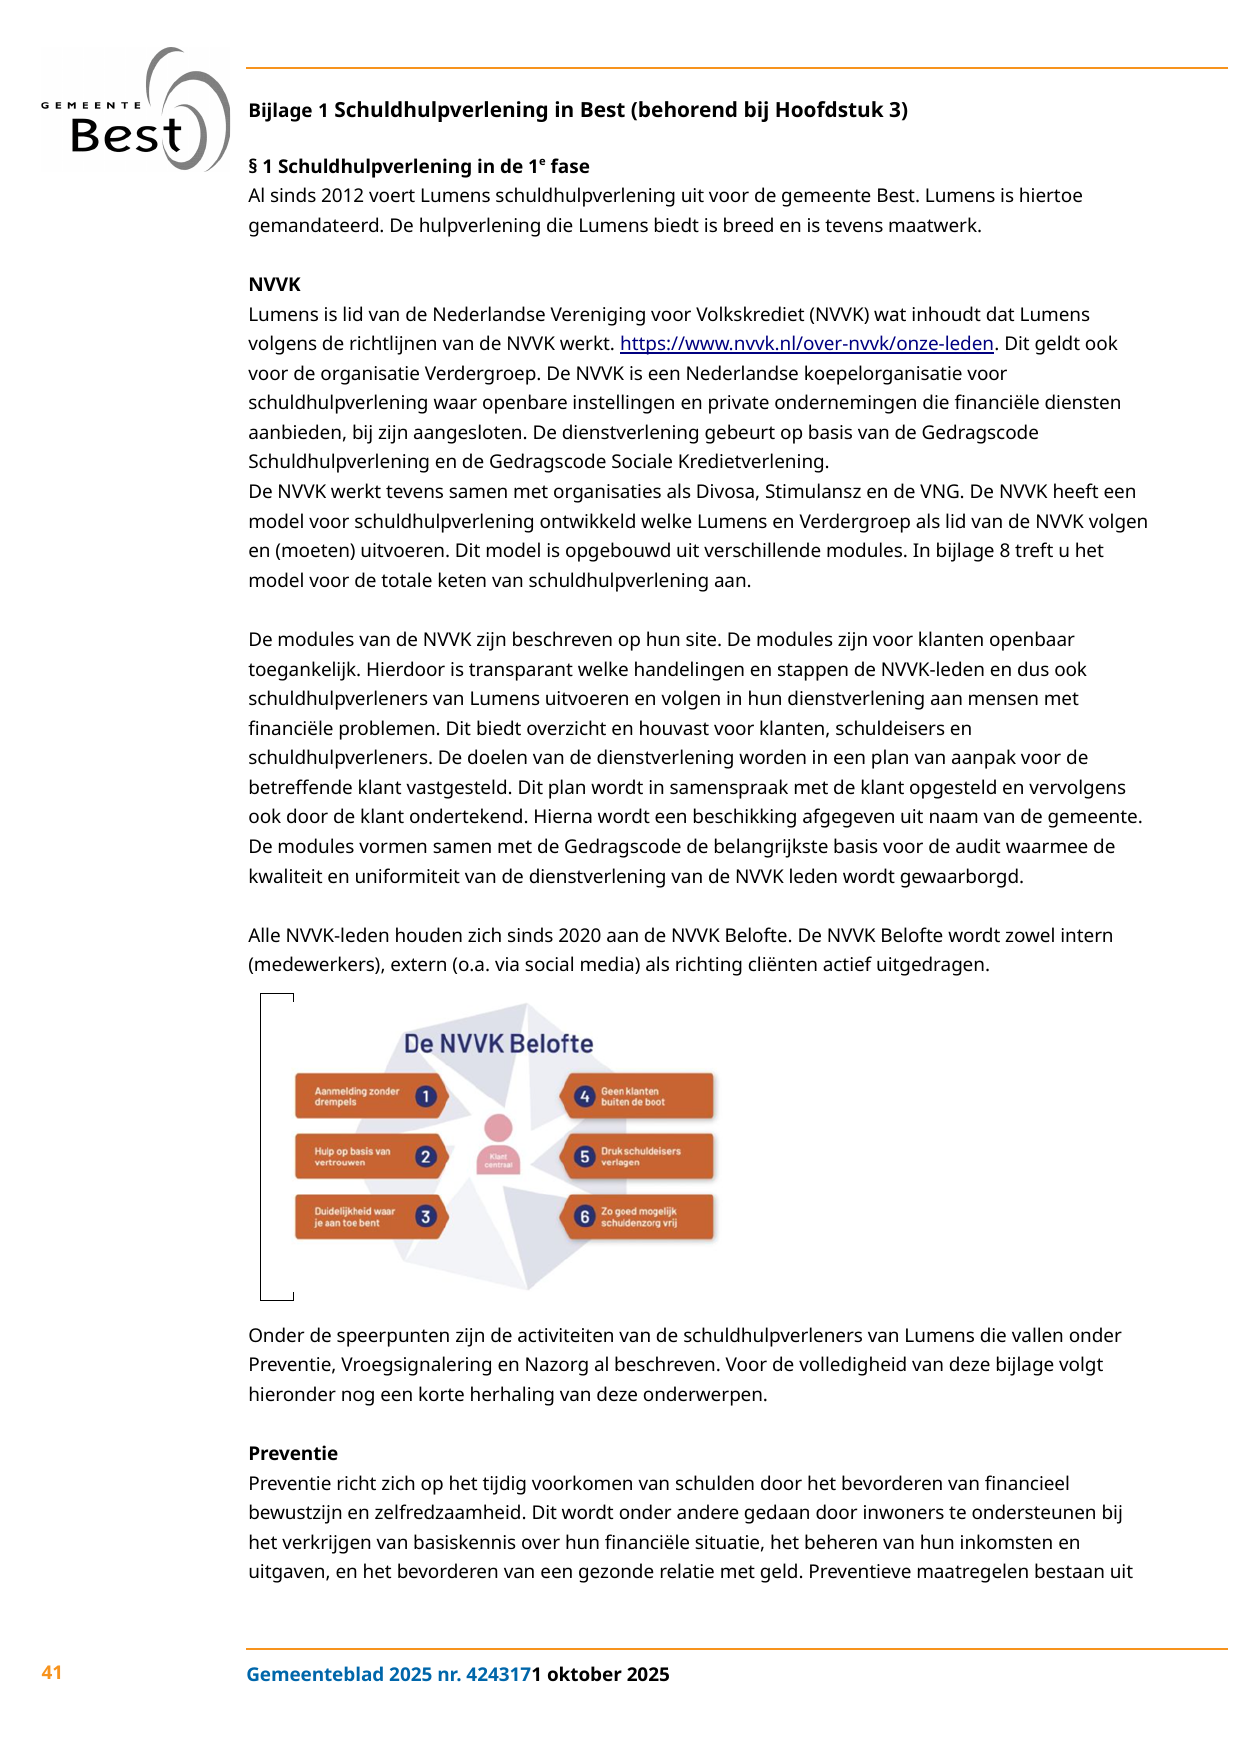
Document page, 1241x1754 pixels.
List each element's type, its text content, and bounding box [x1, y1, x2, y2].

text Preventie [248, 1440, 1152, 1466]
text Alle NVVK-leden houden zich sinds 2020 aan de NVVK Belofte. De NVVK Belofte wordt zowel intern (medewerkers), extern (o.a. via social media) als richting cliënten actief uitgedragen. [248, 922, 1152, 977]
text De modules van de NVVK zijn beschreven op hun site. De modules zijn voor klanten openbaar toegankelijk. Hierdoor is transparant welke handelingen en stappen de NVVK-leden en dus ook schuldhulpverleners van Lumens uitvoeren en volgen in hun dienstverlening aan mensen met financiële problemen. Dit biedt overzicht en houvast voor klanten, schuldeisers en schuldhulpverleners. De doelen van de dienstverlening worden in een plan van aanpak voor de betreffende klant vastgesteld. Dit plan wordt in samenspraak met de klant opgesteld en vervolgens ook door de klant ondertekend. Hierna wordt een beschikking afgegeven uit naam van de gemeente. De modules vormen samen met de Gedragscode de belangrijkste basis voor de audit waarmee de kwaliteit en uniformiteit van de dienstverlening van de NVVK leden wordt gewaarborgd. [248, 626, 1152, 889]
text § 1 Schuldhulpverlening in de 1e fase [248, 153, 1152, 179]
text Bijlage 1 Schuldhulpverlening in Best (behorend bij Hoofdstuk 3) [248, 95, 1152, 123]
text Lumens is lid van de Nederlandse Vereniging voor Volkskrediet (NVVK) wat inhoudt dat Lumens volgens de richtlijnen van de NVVK werkt. https://www.nvvk.nl/over-nvvk/onze-leden. Dit geldt ook voor de organisatie Verdergroep. De NVVK is een Nederlandse koepelorganisatie voor schuldhulpverlening waar openbare instellingen en private ondernemingen die financiële diensten aanbieden, bij zijn aangesloten. De dienstverlening gebeurt op basis van de Gedragscode Schuldhulpverlening en de Gedragscode Sociale Kredietverlening. [248, 301, 1152, 474]
text Al sinds 2012 voert Lumens schuldhulpverlening uit voor de gemeente Best. Lumens is hiertoe gemandateerd. De hulpverlening die Lumens biedt is breed en is tevens maatwerk. [248, 182, 1152, 238]
text NVVK [248, 271, 1152, 297]
picture [41, 47, 231, 172]
text De NVVK werkt tevens samen met organisaties als Divosa, Stimulansz en de VNG. De NVVK heeft een model voor schuldhulpverlening ontwikkeld welke Lumens en Verdergroep als lid van de NVVK volgen en (moeten) uitvoeren. Dit model is opgebouwd uit verschillende modules. In bijlage 8 treft u het model voor de totale keten van schuldhulpverlening aan. [248, 478, 1152, 593]
text Preventie richt zich op het tijdig voorkomen van schulden door het bevorderen van financieel bewustzijn en zelfredzaamheid. Dit wordt onder andere gedaan door inwoners te ondersteunen bij het verkrijgen van basiskennis over hun financiële situatie, het beheren van hun inkomsten en uitgaven, en het bevorderen van een gezonde relatie met geld. Preventieve maatregelen bestaan uit [248, 1470, 1152, 1584]
picture [268, 1002, 742, 1292]
text Onder de speerpunten zijn de activiteiten van de schuldhulpverleners van Lumens die vallen onder Preventie, Vroegsignalering en Nazorg al beschreven. Voor de volledigheid van deze bijlage volgt hieronder nog een korte herhaling van deze onderwerpen. [248, 1322, 1152, 1407]
